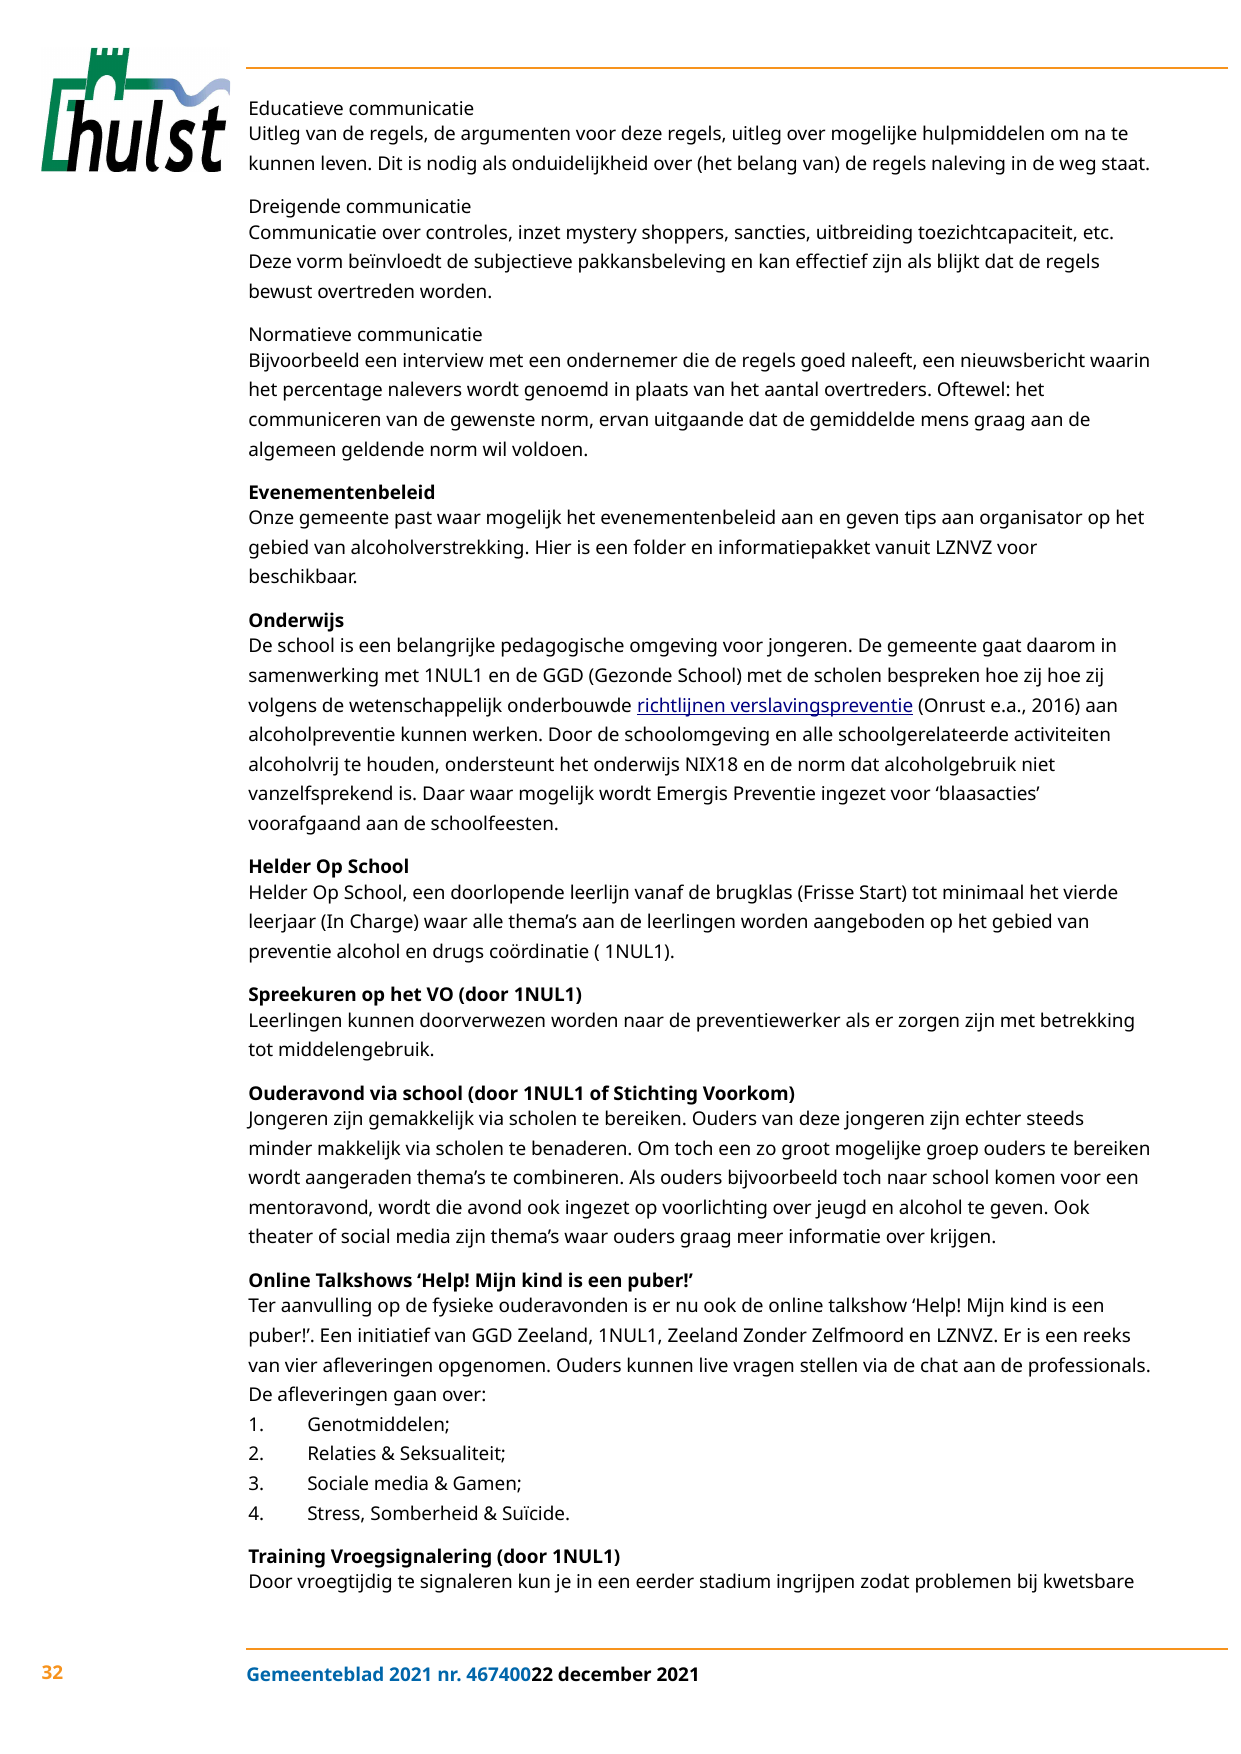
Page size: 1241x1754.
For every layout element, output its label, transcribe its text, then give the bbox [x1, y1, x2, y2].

text Helder Op School [248, 853, 1152, 879]
text Training Vroegsignalering (door 1NUL1) [248, 1543, 1152, 1568]
text Leerlingen kunnen doorverwezen worden naar de preventiewerker als er zorgen zijn met betrekking tot middelengebruik. [248, 1007, 1152, 1062]
picture [41, 47, 231, 172]
text Door vroegtijdig te signaleren kun je in een eerder stadium ingrijpen zodat problemen bij kwetsbare [248, 1568, 1152, 1594]
list Genotmiddelen; [248, 1411, 1152, 1437]
list Stress, Somberheid & Suïcide. [248, 1500, 1152, 1525]
text Uitleg van de regels, de argumenten voor deze regels, uitleg over mogelijke hulpmiddelen om na te kunnen leven. Dit is nodig als onduidelijkheid over (het belang van) de regels naleving in de weg staat. [248, 121, 1152, 176]
text Online Talkshows ‘Help! Mijn kind is een puber!’ [248, 1267, 1152, 1293]
text Helder Op School, een doorlopende leerlijn vanaf de brugklas (Frisse Start) tot minimaal het vierde leerjaar (In Charge) waar alle thema’s aan de leerlingen worden aangeboden op het gebied van preventie alcohol en drugs coördinatie ( 1NUL1). [248, 879, 1152, 964]
text Evenementenbeleid [248, 479, 1152, 504]
text Spreekuren op het VO (door 1NUL1) [248, 981, 1152, 1007]
text Ouderavond via school (door 1NUL1 of Stichting Voorkom) [248, 1080, 1152, 1105]
text Onderwijs [248, 607, 1152, 633]
text Bijvoorbeeld een interview met een ondernemer die de regels goed naleeft, een nieuwsbericht waarin het percentage nalevers wordt genoemd in plaats van het aantal overtreders. Oftewel: het communiceren van de gewenste norm, ervan uitgaande dat de gemiddelde mens graag aan de algemeen geldende norm wil voldoen. [248, 347, 1152, 461]
text Onze gemeente past waar mogelijk het evenementenbeleid aan en geven tips aan organisator op het gebied van alcoholverstrekking. Hier is een folder en informatiepakket vanuit LZNVZ voor beschikbaar. [248, 504, 1152, 589]
list Sociale media & Gamen; [248, 1470, 1152, 1496]
text Educatieve communicatie [248, 95, 1152, 121]
list Relaties & Seksualiteit; [248, 1441, 1152, 1466]
text Jongeren zijn gemakkelijk via scholen te bereiken. Ouders van deze jongeren zijn echter steeds minder makkelijk via scholen te benaderen. Om toch een zo groot mogelijke groep ouders te bereiken wordt aangeraden thema’s te combineren. Als ouders bijvoorbeeld toch naar school komen voor een mentoravond, wordt die avond ook ingezet op voorlichting over jeugd en alcohol te geven. Ook theater of social media zijn thema’s waar ouders graag meer informatie over krijgen. [248, 1105, 1152, 1249]
text Communicatie over controles, inzet mystery shoppers, sancties, uitbreiding toezichtcapaciteit, etc. Deze vorm beïnvloedt de subjectieve pakkansbeleving en kan effectief zijn als blijkt dat de regels bewust overtreden worden. [248, 219, 1152, 304]
text De school is een belangrijke pedagogische omgeving voor jongeren. De gemeente gaat daarom in samenwerking met 1NUL1 en de GGD (Gezonde School) met de scholen bespreken hoe zij hoe zij volgens de wetenschappelijk onderbouwde richtlijnen verslavingspreventie (Onrust e.a., 2016) aan alcoholpreventie kunnen werken. Door de schoolomgeving en alle schoolgerelateerde activiteiten alcoholvrij te houden, ondersteunt het onderwijs NIX18 en de norm dat alcoholgebruik niet vanzelfsprekend is. Daar waar mogelijk wordt Emergis Preventie ingezet voor ‘blaasacties’ voorafgaand aan de schoolfeesten. [248, 633, 1152, 836]
text Ter aanvulling op de fysieke ouderavonden is er nu ook de online talkshow ‘Help! Mijn kind is een puber!’. Een initiatief van GGD Zeeland, 1NUL1, Zeeland Zonder Zelfmoord en LZNVZ. Er is een reeks van vier afleveringen opgenomen. Ouders kunnen live vragen stellen via de chat aan de professionals. De afleveringen gaan over: [248, 1293, 1152, 1407]
text Normatieve communicatie [248, 321, 1152, 347]
text Dreigende communicatie [248, 193, 1152, 219]
